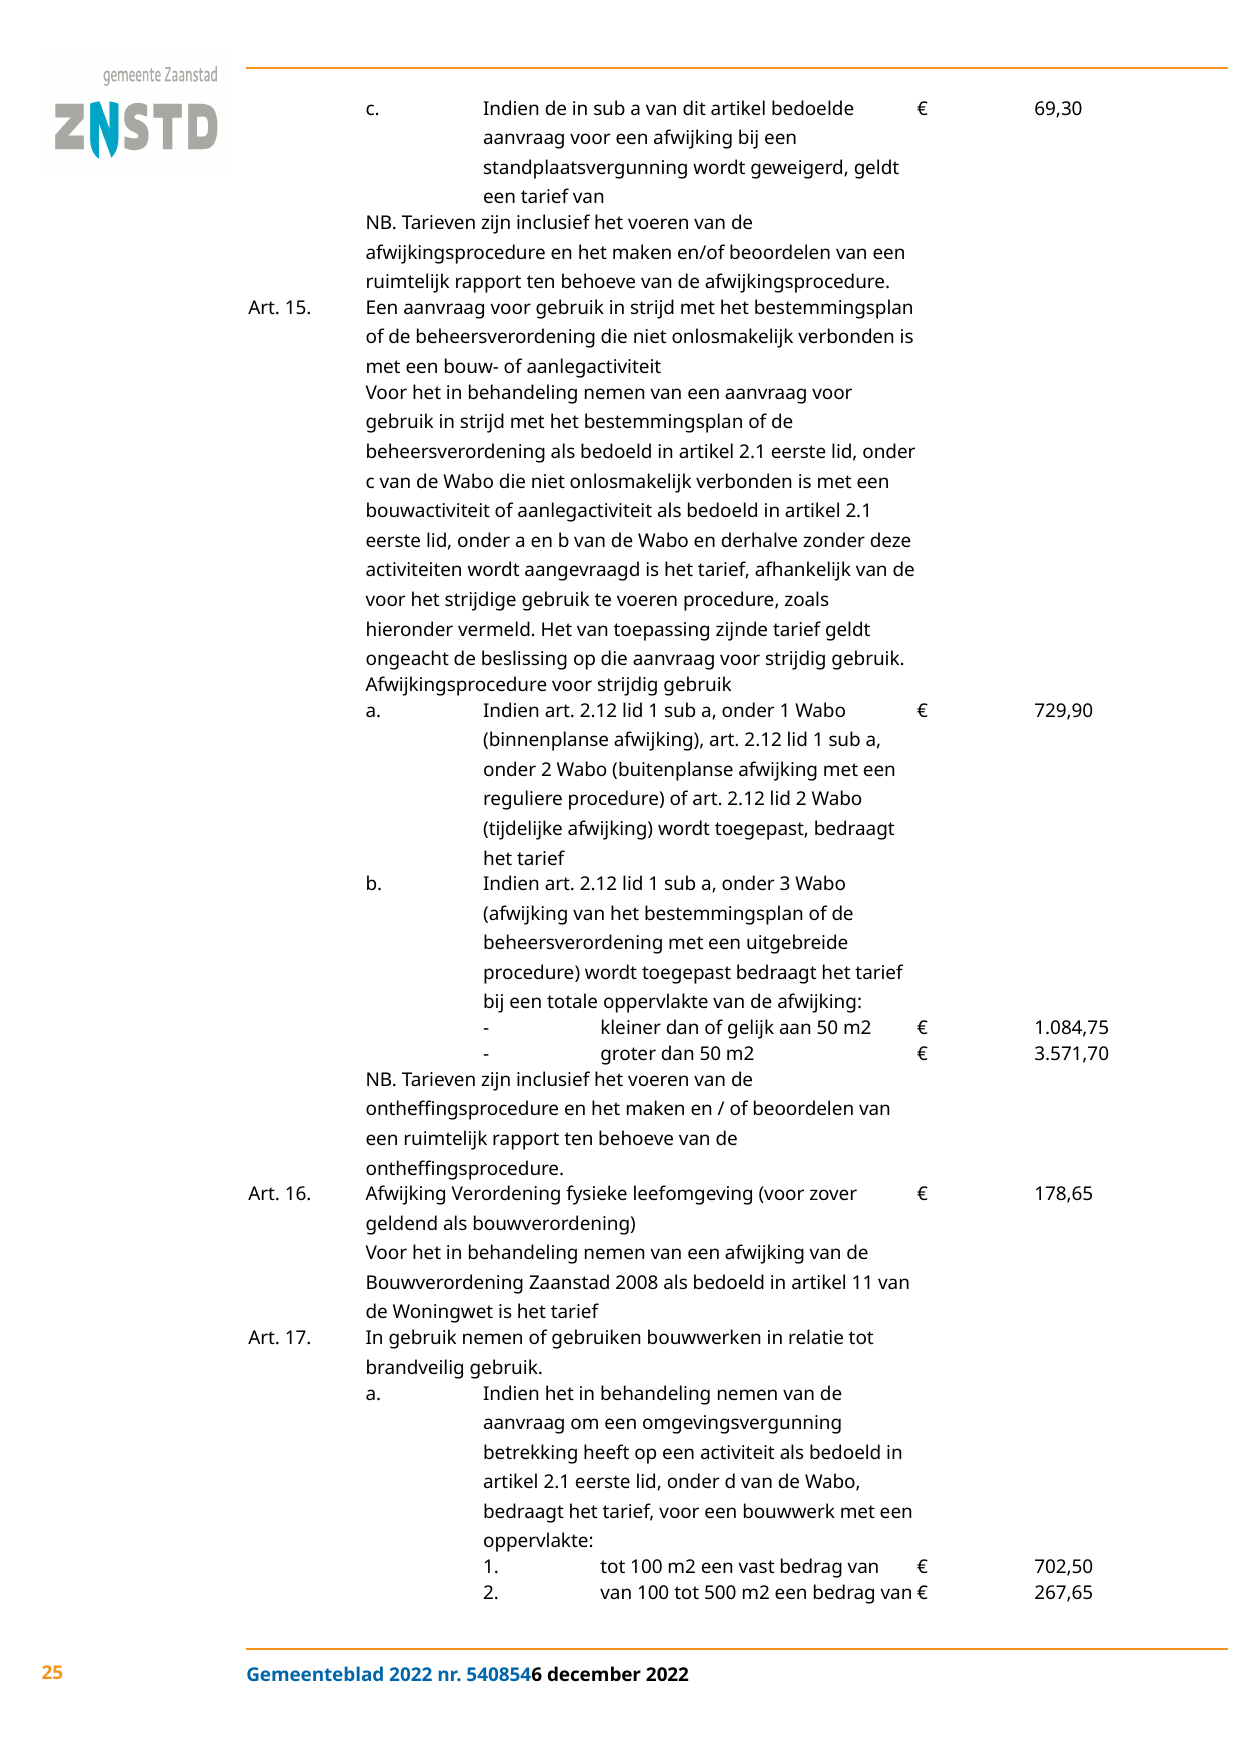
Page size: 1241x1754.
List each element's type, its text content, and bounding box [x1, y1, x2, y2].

table_cell [1034, 379, 1152, 671]
table_cell [1034, 1066, 1152, 1180]
table_cell [917, 870, 1034, 1014]
table_cell [1034, 870, 1152, 1014]
table_cell € [917, 95, 1034, 209]
table_cell [248, 209, 365, 294]
table_cell € [917, 1180, 1034, 1324]
table_cell NB. Tarieven zijn inclusief het voeren van de ontheffingsprocedure en het maken en / of beoordelen van een ruimtelijk rapport ten behoeve van de ontheffingsprocedure. [365, 1066, 917, 1180]
table_cell [365, 1040, 483, 1066]
table_cell c. [365, 95, 483, 209]
table_cell € [917, 1015, 1034, 1040]
table_cell groter dan 50 m2 [600, 1040, 917, 1066]
table_cell van 100 tot 500 m2 een bedrag van [600, 1579, 917, 1605]
table_cell [248, 870, 365, 1014]
table_cell [917, 1380, 1034, 1553]
table_cell [917, 671, 1034, 697]
table_cell [917, 209, 1034, 294]
table_cell [1034, 671, 1152, 697]
table_cell [365, 1554, 483, 1579]
table_cell 2. [483, 1579, 600, 1605]
table_cell - [483, 1040, 600, 1066]
table_cell 1. [483, 1554, 600, 1579]
table_cell [917, 1325, 1034, 1380]
table_cell [248, 697, 365, 870]
table_cell € [917, 697, 1034, 870]
table_cell 729,90 [1034, 697, 1152, 870]
table_cell a. [365, 1380, 483, 1553]
table_cell - [483, 1015, 600, 1040]
table_cell [248, 1040, 365, 1066]
table_cell kleiner dan of gelijk aan 50 m2 [600, 1015, 917, 1040]
table_cell [917, 1066, 1034, 1180]
table_cell € [917, 1554, 1034, 1579]
table_cell Afwijking Verordening fysieke leefomgeving (voor zover geldend als bouwverordening) Voor het in behandeling nemen van een afwijking van de Bouwverordening Zaanstad 2008 als bedoeld in artikel 11 van de Woningwet is het tarief [365, 1180, 917, 1324]
table_cell [1034, 1325, 1152, 1380]
table_cell Indien art. 2.12 lid 1 sub a, onder 1 Wabo (binnenplanse afwijking), art. 2.12 lid 1 sub a, onder 2 Wabo (buitenplanse afwijking met een reguliere procedure) of art. 2.12 lid 2 Wabo (tijdelijke afwijking) wordt toegepast, bedraagt het tarief [483, 697, 917, 870]
table_cell [248, 671, 365, 697]
table_cell [248, 1066, 365, 1180]
table_cell Voor het in behandeling nemen van een aanvraag voor gebruik in strijd met het bestemmingsplan of de beheersverordening als bedoeld in artikel 2.1 eerste lid, onder c van de Wabo die niet onlosmakelijk verbonden is met een bouwactiviteit of aanlegactiviteit als bedoeld in artikel 2.1 eerste lid, onder a en b van de Wabo en derhalve zonder deze activiteiten wordt aangevraagd is het tarief, afhankelijk van de voor het strijdige gebruik te voeren procedure, zoals hieronder vermeld. Het van toepassing zijnde tarief geldt ongeacht de beslissing op die aanvraag voor strijdig gebruik. [365, 379, 917, 671]
table_cell 178,65 [1034, 1180, 1152, 1324]
table_cell Een aanvraag voor gebruik in strijd met het bestemmingsplan of de beheersverordening die niet onlosmakelijk verbonden is met een bouw- of aanlegactiviteit [365, 294, 917, 379]
table_cell [917, 294, 1034, 379]
table_cell 267,65 [1034, 1579, 1152, 1605]
table_cell [248, 379, 365, 671]
table_cell [1034, 209, 1152, 294]
table_cell 702,50 [1034, 1554, 1152, 1579]
table_cell € [917, 1579, 1034, 1605]
table_cell [248, 1015, 365, 1040]
table_cell In gebruik nemen of gebruiken bouwwerken in relatie tot brandveilig gebruik. [365, 1325, 917, 1380]
table_cell NB. Tarieven zijn inclusief het voeren van de afwijkingsprocedure en het maken en/of beoordelen van een ruimtelijk rapport ten behoeve van de afwijkingsprocedure. [365, 209, 917, 294]
table_cell [1034, 1380, 1152, 1553]
table_cell a. [365, 697, 483, 870]
table_cell [917, 379, 1034, 671]
table_cell Indien de in sub a van dit artikel bedoelde aanvraag voor een afwijking bij een standplaatsvergunning wordt geweigerd, geldt een tarief van [483, 95, 917, 209]
table_cell [365, 1579, 483, 1605]
table_cell 1.084,75 [1034, 1015, 1152, 1040]
table_cell [1034, 294, 1152, 379]
table_cell b. [365, 870, 483, 1014]
table_cell Afwijkingsprocedure voor strijdig gebruik [365, 671, 917, 697]
table_cell Indien art. 2.12 lid 1 sub a, onder 3 Wabo (afwijking van het bestemmingsplan of de beheersverordening met een uitgebreide procedure) wordt toegepast bedraagt het tarief bij een totale oppervlakte van de afwijking: [483, 870, 917, 1014]
table_cell 3.571,70 [1034, 1040, 1152, 1066]
picture [41, 47, 231, 172]
table_cell [248, 1579, 365, 1605]
table_cell Art. 16. [248, 1180, 365, 1324]
table_cell tot 100 m2 een vast bedrag van [600, 1554, 917, 1579]
table_cell [248, 1554, 365, 1579]
table_cell Indien het in behandeling nemen van de aanvraag om een omgevingsvergunning betrekking heeft op een activiteit als bedoeld in artikel 2.1 eerste lid, onder d van de Wabo, bedraagt het tarief, voor een bouwwerk met een oppervlakte: [483, 1380, 917, 1553]
table_cell [365, 1015, 483, 1040]
table_cell Art. 17. [248, 1325, 365, 1380]
table_cell [248, 1380, 365, 1553]
table_cell Art. 15. [248, 294, 365, 379]
table_cell € [917, 1040, 1034, 1066]
table_cell 69,30 [1034, 95, 1152, 209]
table_cell [248, 95, 365, 209]
